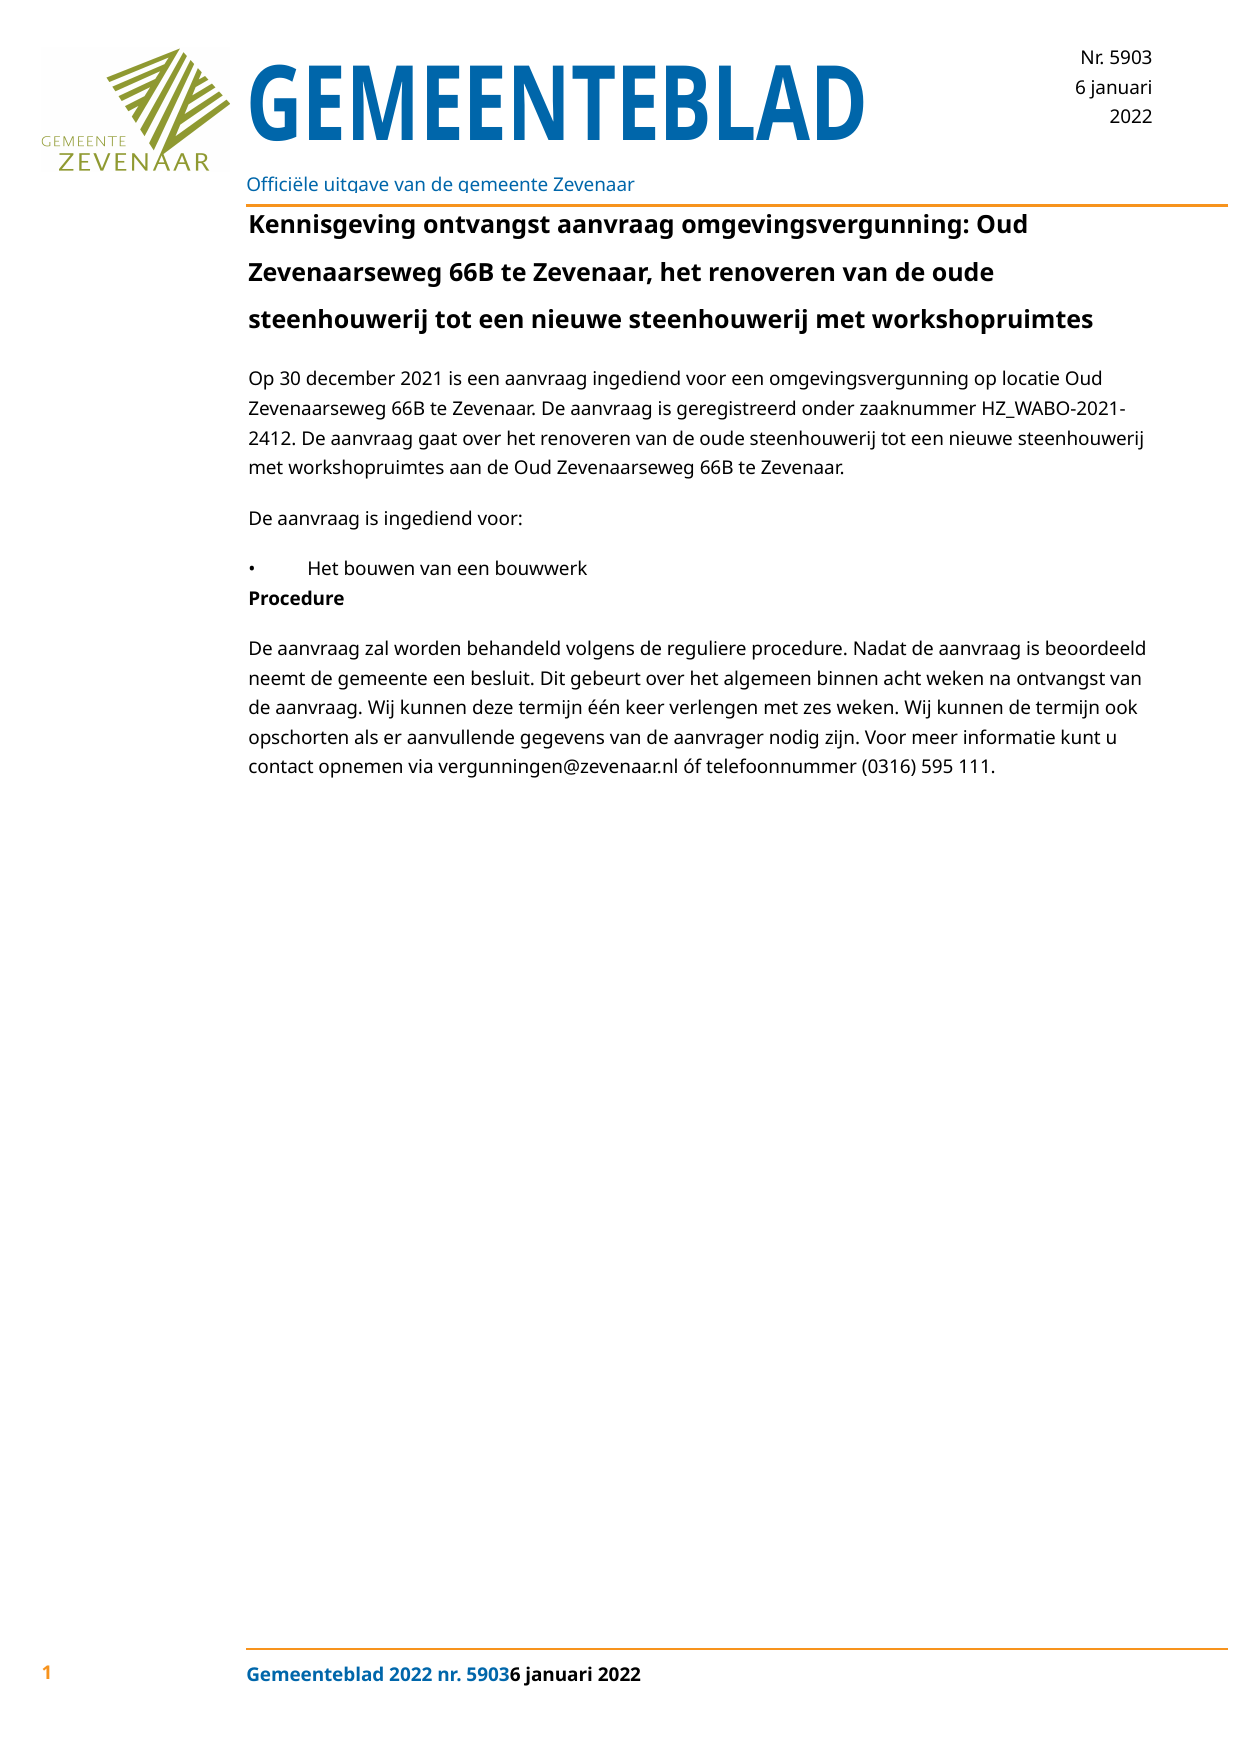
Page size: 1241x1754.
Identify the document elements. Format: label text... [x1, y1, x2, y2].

text Op 30 december 2021 is een aanvraag ingediend voor een omgevingsvergunning op locatie Oud Zevenaarseweg 66B te Zevenaar. De aanvraag is geregistreerd onder zaaknummer HZ_WABO-2021-2412. De aanvraag gaat over het renoveren van de oude steenhouwerij tot een nieuwe steenhouwerij met workshopruimtes aan de Oud Zevenaarseweg 66B te Zevenaar. [248, 366, 1152, 480]
text De aanvraag is ingediend voor: [248, 505, 1152, 530]
text Kennisgeving ontvangst aanvraag omgevingsvergunning: Oud Zevenaarseweg 66B te Zevenaar, het renoveren van de oude steenhouwerij tot een nieuwe steenhouwerij met workshopruimtes [248, 207, 1152, 336]
list Het bouwen van een bouwwerk [248, 555, 1152, 581]
text Procedure [248, 585, 1152, 610]
picture [41, 47, 231, 172]
text De aanvraag zal worden behandeld volgens de reguliere procedure. Nadat de aanvraag is beoordeeld neemt de gemeente een besluit. Dit gebeurt over het algemeen binnen acht weken na ontvangst van de aanvraag. Wij kunnen deze termijn één keer verlengen met zes weken. Wij kunnen de termijn ook opschorten als er aanvullende gegevens van de aanvrager nodig zijn. Voor meer informatie kunt u contact opnemen via vergunningen@zevenaar.nl óf telefoonnummer (0316) 595 111. [248, 635, 1152, 779]
